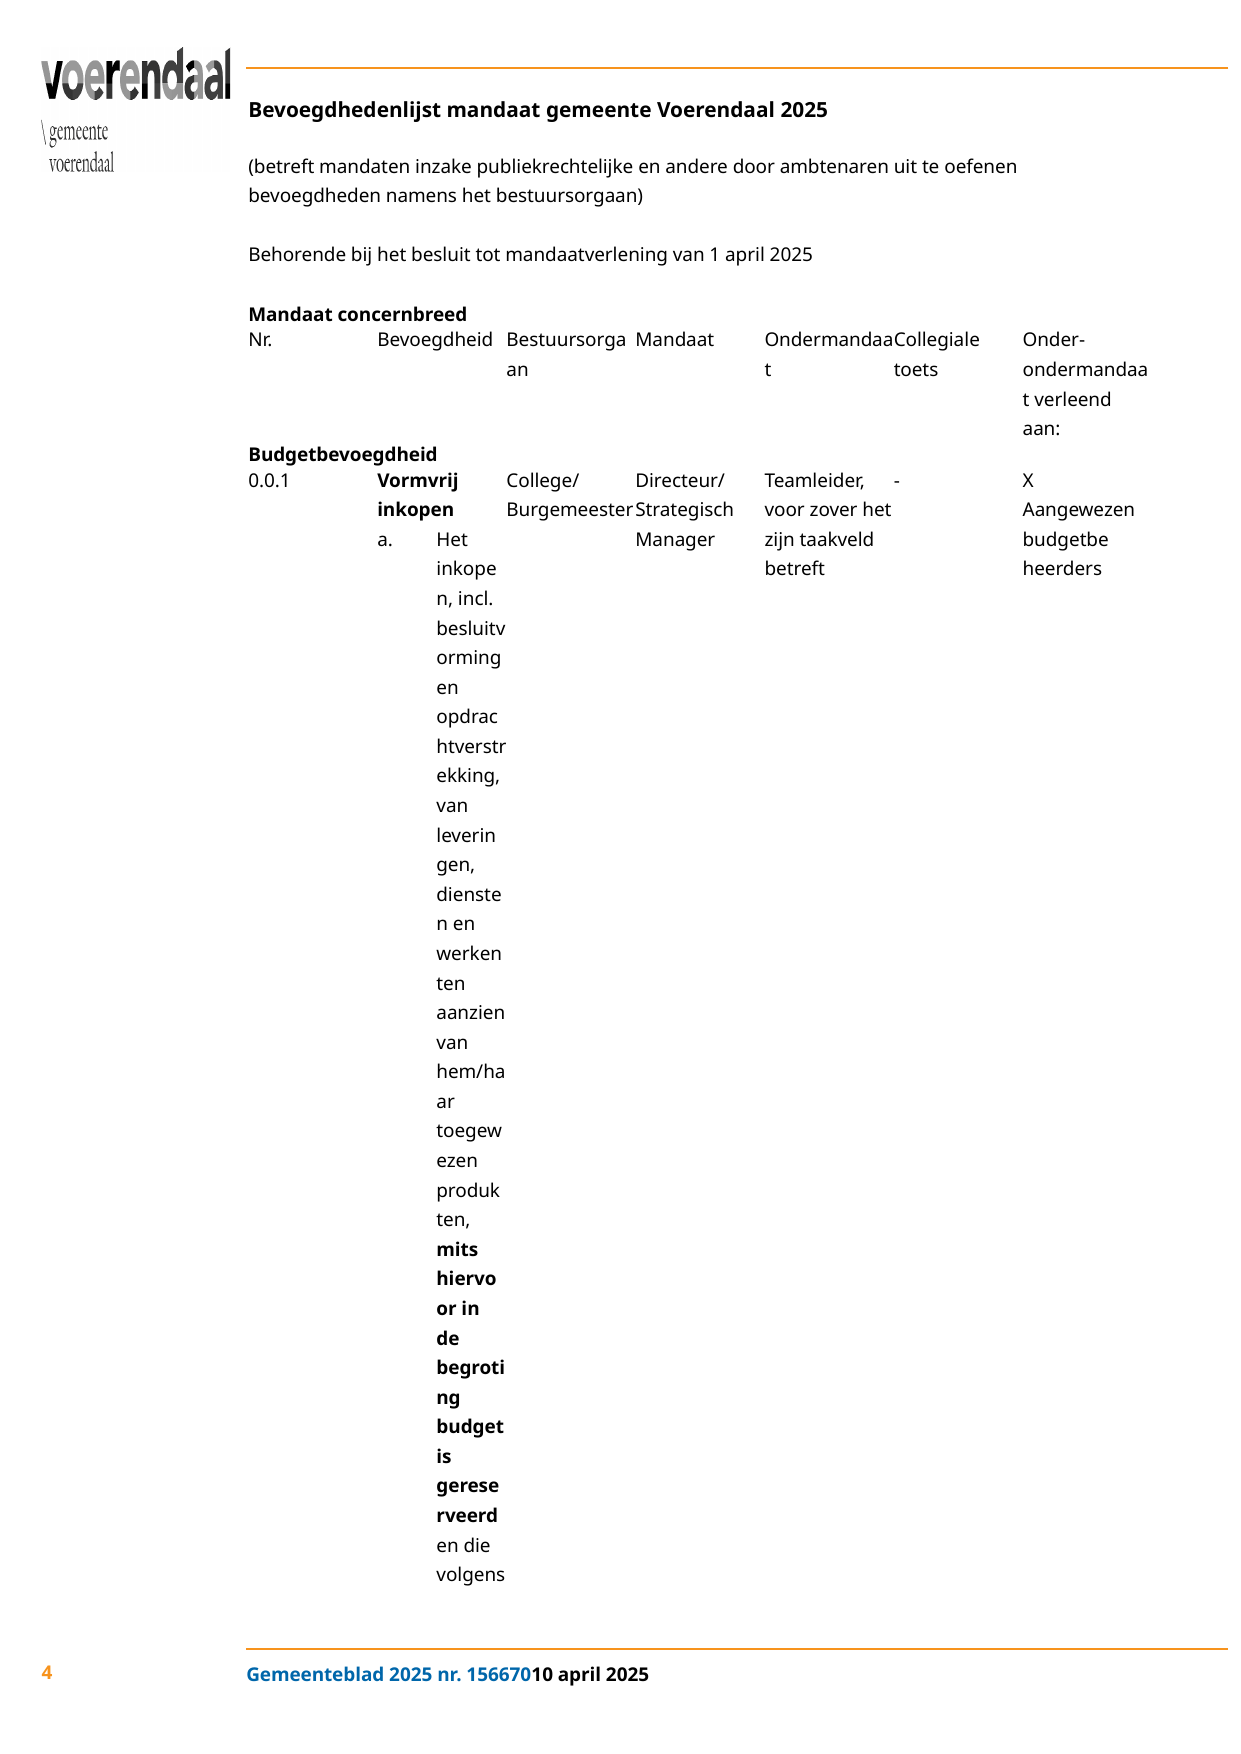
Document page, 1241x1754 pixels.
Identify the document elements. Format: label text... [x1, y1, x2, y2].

table_cell Bestuursorgaan [506, 327, 635, 441]
table_cell Teamleider, voor zover het zijn taakveld betreft [764, 467, 893, 1587]
text Behorende bij het besluit tot mandaatverlening van 1 april 2025 [248, 242, 1152, 267]
table_cell 0.0.1 [248, 467, 377, 1587]
table_cell Directeur/ Strategisch Manager [635, 467, 764, 1587]
table_header Mandaat concernbreed [248, 301, 764, 327]
table_cell College/ Burgemeester [506, 467, 635, 1587]
text Bevoegdhedenlijst mandaat gemeente Voerendaal 2025 [248, 95, 1152, 123]
table_cell X Aangewezen budgetbe heerders [1023, 467, 1152, 1587]
table_cell Onder-ondermandaat verleend aan: [1023, 327, 1152, 441]
table_cell Vormvrij inkopen Het inkopen, incl. besluitvorming en opdrachtverstrekking, van leveringen, diensten en werken ten aanzien van hem/haar toegewezen produkten, mits hiervoor in de begroting budget is gereserveerd en die volgens [377, 467, 506, 1587]
table_cell Mandaat [635, 327, 764, 441]
text (betreft mandaten inzake publiekrechtelijke en andere door ambtenaren uit te oefenen bevoegdheden namens het bestuursorgaan) [248, 153, 1152, 208]
table_header [764, 301, 893, 327]
picture [41, 47, 231, 172]
table_cell Collegiale toets [894, 327, 1022, 441]
table_cell - [894, 467, 1022, 1587]
table_header [894, 301, 1152, 327]
table_cell Nr. [248, 327, 377, 441]
table_cell Bevoegdheid [377, 327, 506, 441]
table_cell Ondermandaat [764, 327, 893, 441]
table_cell Budgetbevoegdheid [248, 441, 1152, 467]
